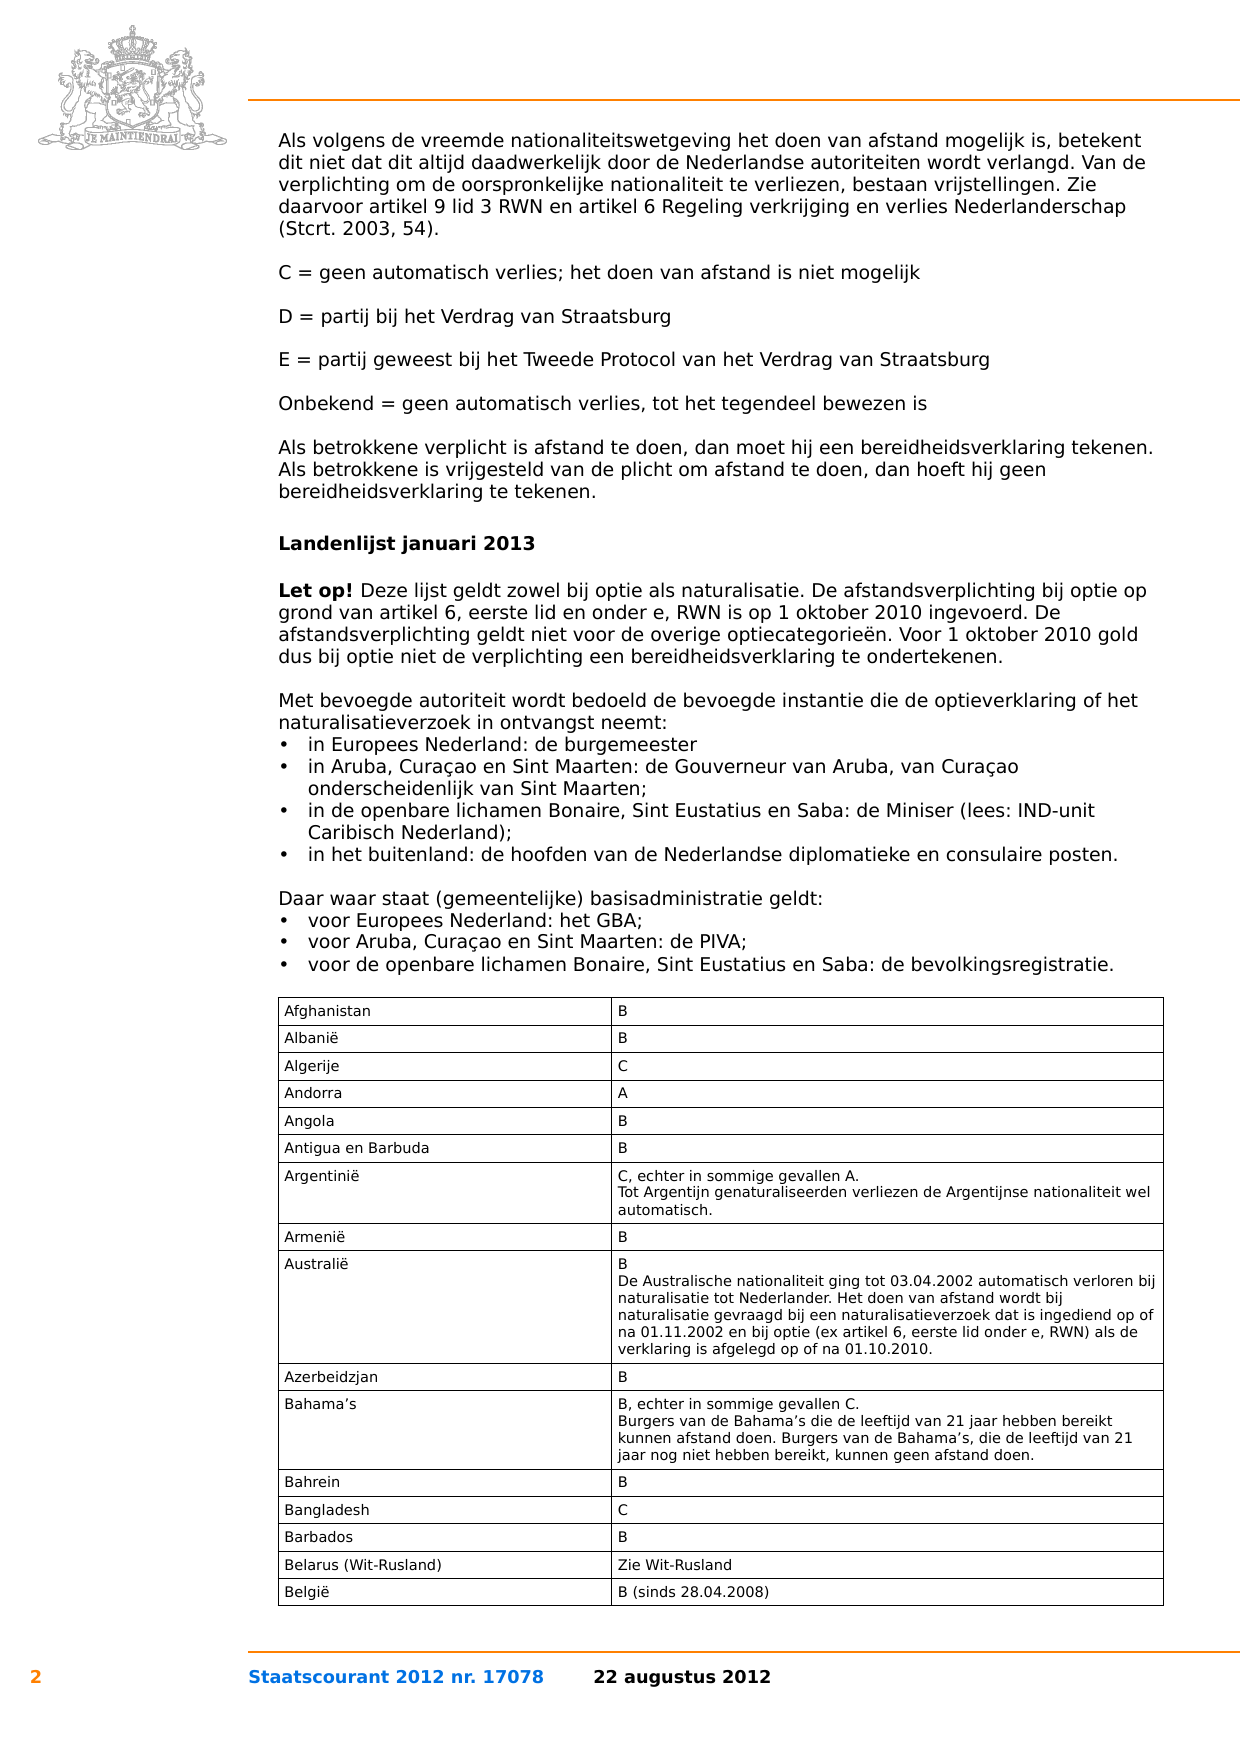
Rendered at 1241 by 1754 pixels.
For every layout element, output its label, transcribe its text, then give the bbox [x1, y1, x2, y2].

table_cell B [612, 1108, 1163, 1134]
table_header B [612, 998, 1163, 1025]
text • in de openbare lichamen Bonaire, Sint Eustatius en Saba: de Miniser (lees: IND-unit Caribisch Nederland); [278, 800, 1163, 844]
table_cell C [612, 1497, 1163, 1523]
text Als volgens de vreemde nationaliteitswetgeving het doen van afstand mogelijk is, betekent dit niet dat dit altijd daadwerkelijk door de Nederlandse autoriteiten wordt verlangd. Van de verplichting om de oorspronkelijke nationaliteit te verliezen, bestaan vrijstellingen. Zie daarvoor artikel 9 lid 3 RWN en artikel 6 Regeling verkrijging en verlies Nederlanderschap (Stcrt. 2003, 54). [278, 130, 1163, 240]
table_cell B [612, 1364, 1163, 1390]
text • voor Aruba, Curaçao en Sint Maarten: de PIVA; [278, 931, 1163, 953]
text C = geen automatisch verlies; het doen van afstand is niet mogelijk [278, 262, 1163, 284]
text • voor de openbare lichamen Bonaire, Sint Eustatius en Saba: de bevolkingsregistratie. [278, 953, 1163, 975]
table_cell Armenië [279, 1224, 611, 1250]
text Met bevoegde autoriteit wordt bedoeld de bevoegde instantie die de optieverklaring of het naturalisatieverzoek in ontvangst neemt: [278, 690, 1163, 734]
table_cell B [612, 1470, 1163, 1496]
text E = partij geweest bij het Tweede Protocol van het Verdrag van Straatsburg [278, 349, 1163, 371]
text Als betrokkene verplicht is afstand te doen, dan moet hij een bereidheidsverklaring tekenen. Als betrokkene is vrijgesteld van de plicht om afstand te doen, dan hoeft hij geen bereidheidsverklaring te tekenen. [278, 437, 1163, 503]
text Onbekend = geen automatisch verlies, tot het tegendeel bewezen is [278, 393, 1163, 415]
table_cell C, echter in sommige gevallen A. Tot Argentijn genaturaliseerden verliezen de Argentijnse nationaliteit wel automatisch. [612, 1163, 1163, 1223]
table_cell Barbados [279, 1524, 611, 1551]
table_cell Zie Wit-Rusland [612, 1552, 1163, 1578]
table_cell A [612, 1081, 1163, 1107]
table_cell Andorra [279, 1081, 611, 1107]
table_cell België [279, 1579, 611, 1605]
table_cell Bahrein [279, 1470, 611, 1496]
text D = partij bij het Verdrag van Straatsburg [278, 306, 1163, 327]
table_header Afghanistan [279, 998, 611, 1025]
text • voor Europees Nederland: het GBA; [278, 909, 1163, 931]
text • in Europees Nederland: de burgemeester [278, 734, 1163, 756]
table_cell B (sinds 28.04.2008) [612, 1579, 1163, 1605]
table_cell B De Australische nationaliteit ging tot 03.04.2002 automatisch verloren bij naturalisatie tot Nederlander. Het doen van afstand wordt bij naturalisatie gevraagd bij een naturalisatieverzoek dat is ingediend op of na 01.11.2002 en bij optie (ex artikel 6, eerste lid onder e, RWN) als de verklaring is afgelegd op of na 01.10.2010. [612, 1251, 1163, 1363]
table_cell C [612, 1053, 1163, 1079]
table_cell Bahama’s [279, 1391, 611, 1468]
table_cell Azerbeidzjan [279, 1364, 611, 1390]
text • in Aruba, Curaçao en Sint Maarten: de Gouverneur van Aruba, van Curaçao onderscheidenlijk van Sint Maarten; [278, 756, 1163, 800]
picture [38, 25, 227, 150]
table_cell Argentinië [279, 1163, 611, 1223]
table_cell B [612, 1224, 1163, 1250]
table_cell B [612, 1026, 1163, 1052]
table_cell Belarus (Wit-Rusland) [279, 1552, 611, 1578]
text Let op! Deze lijst geldt zowel bij optie als naturalisatie. De afstandsverplichting bij optie op grond van artikel 6, eerste lid en onder e, RWN is op 1 oktober 2010 ingevoerd. De afstandsverplichting geldt niet voor de overige optiecategorieën. Voor 1 oktober 2010 gold dus bij optie niet de verplichting een bereidheidsverklaring te ondertekenen. [278, 580, 1163, 668]
table_cell Bangladesh [279, 1497, 611, 1523]
table_cell Angola [279, 1108, 611, 1134]
table_cell B [612, 1135, 1163, 1162]
table_cell Australië [279, 1251, 611, 1363]
subtitle Landenlijst januari 2013 [278, 533, 1163, 555]
text Daar waar staat (gemeentelijke) basisadministratie geldt: [278, 887, 1163, 909]
table_cell B [612, 1524, 1163, 1551]
table_cell Algerije [279, 1053, 611, 1079]
text • in het buitenland: de hoofden van de Nederlandse diplomatieke en consulaire posten. [278, 844, 1163, 866]
table_cell Antigua en Barbuda [279, 1135, 611, 1162]
table_cell Albanië [279, 1026, 611, 1052]
table_cell B, echter in sommige gevallen C. Burgers van de Bahama’s die de leeftijd van 21 jaar hebben bereikt kunnen afstand doen. Burgers van de Bahama’s, die de leeftijd van 21 jaar nog niet hebben bereikt, kunnen geen afstand doen. [612, 1391, 1163, 1468]
